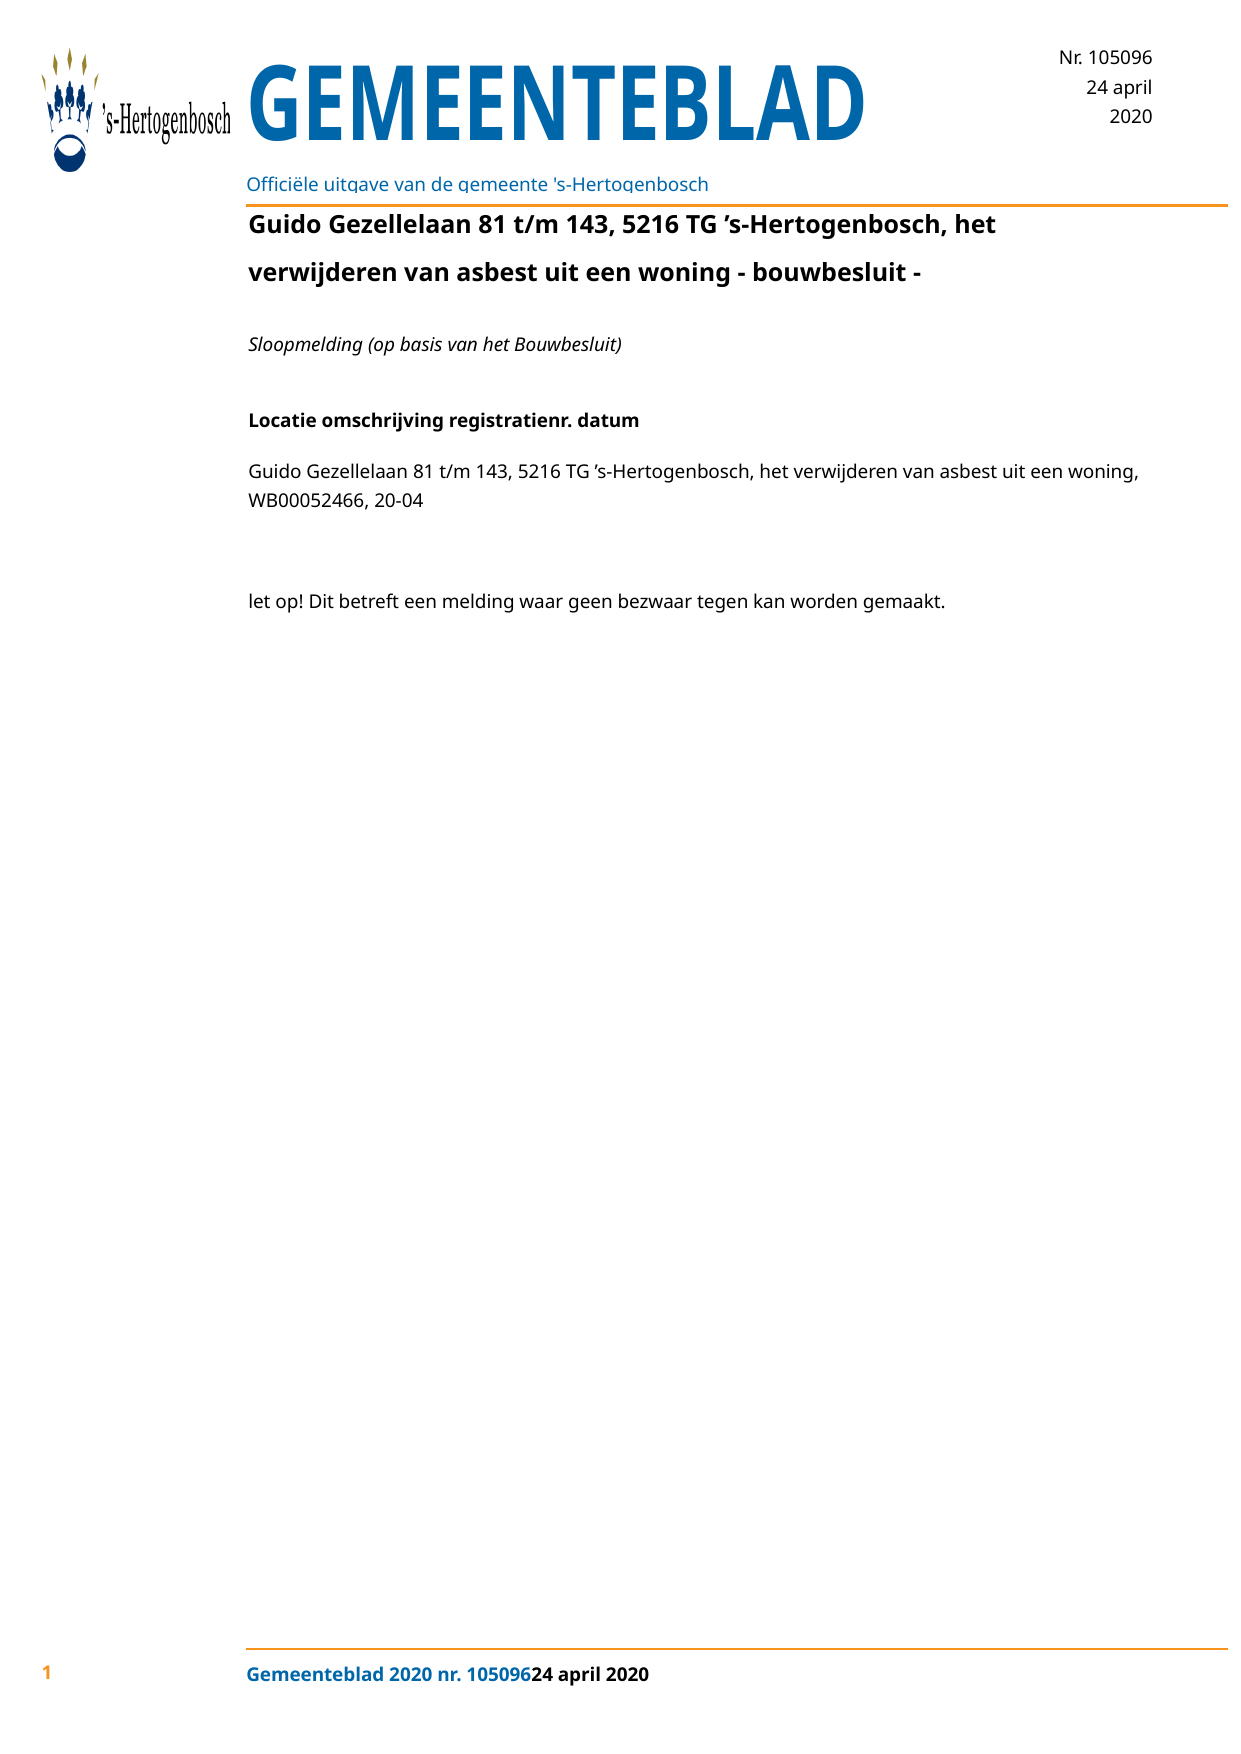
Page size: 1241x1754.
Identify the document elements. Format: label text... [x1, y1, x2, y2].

text let op! Dit betreft een melding waar geen bezwaar tegen kan worden gemaakt. [248, 588, 1152, 614]
text Guido Gezellelaan 81 t/m 143, 5216 TG ’s-Hertogenbosch, het verwijderen van asbest uit een woning, WB00052466, 20-04 [248, 458, 1152, 513]
text Sloopmelding (op basis van het Bouwbesluit) [248, 331, 1152, 357]
text Locatie omschrijving registratienr. datum [248, 408, 1152, 433]
picture [41, 47, 231, 172]
text Guido Gezellelaan 81 t/m 143, 5216 TG ’s-Hertogenbosch, het verwijderen van asbest uit een woning - bouwbesluit - [248, 207, 1152, 288]
